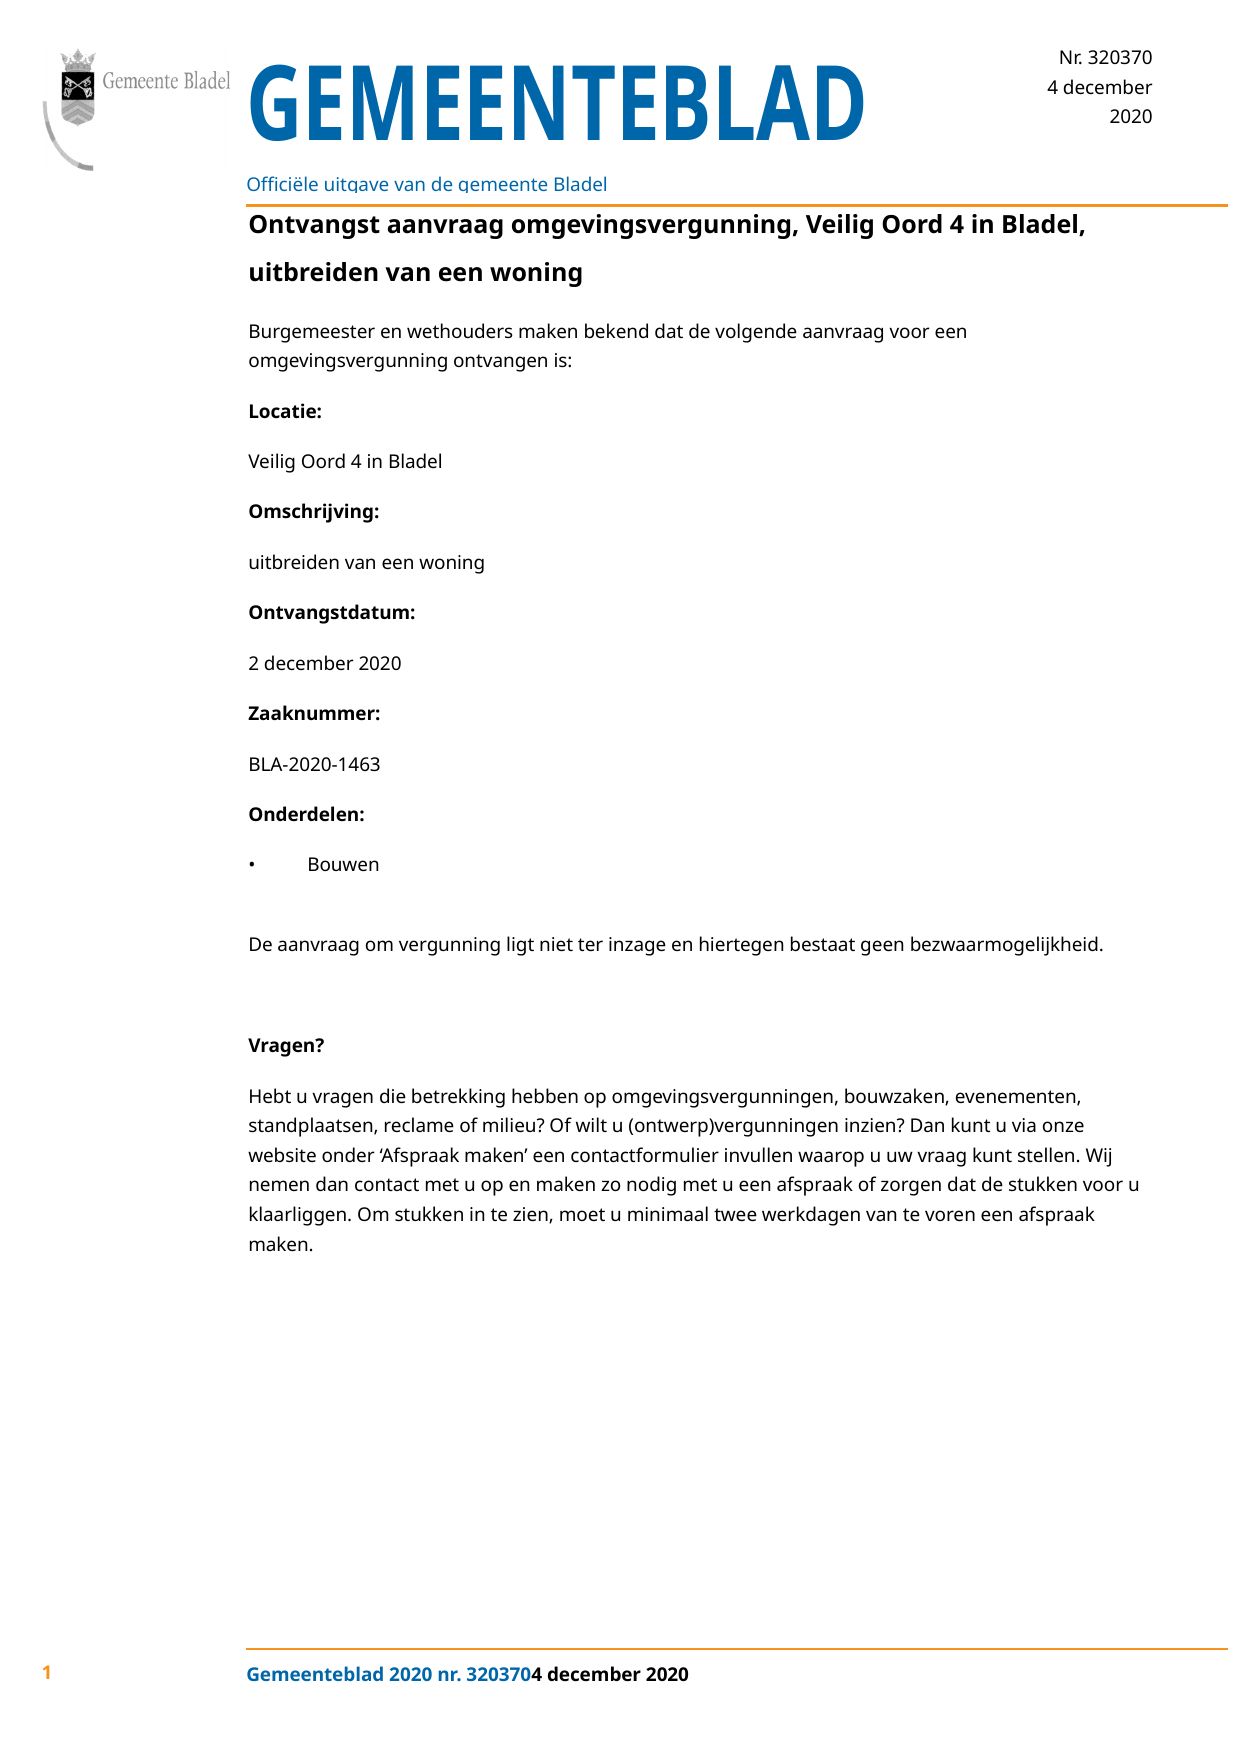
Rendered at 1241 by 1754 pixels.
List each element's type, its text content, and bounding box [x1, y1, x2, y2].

text BLA-2020-1463 [248, 751, 1152, 777]
text Veilig Oord 4 in Bladel [248, 448, 1152, 474]
text 2 december 2020 [248, 650, 1152, 676]
text Onderdelen: [248, 801, 1152, 827]
text Omschrijving: [248, 499, 1152, 524]
text Hebt u vragen die betrekking hebben op omgevingsvergunningen, bouwzaken, evenementen, standplaatsen, reclame of milieu? Of wilt u (ontwerp)vergunningen inzien? Dan kunt u via onze website onder ‘Afspraak maken’ een contactformulier invullen waarop u uw vraag kunt stellen. Wij nemen dan contact met u op en maken zo nodig met u een afspraak of zorgen dat de stukken voor u klaarliggen. Om stukken in te zien, moet u minimaal twee werkdagen van te voren een afspraak maken. [248, 1083, 1152, 1257]
text Zaaknummer: [248, 700, 1152, 726]
text Burgemeester en wethouders maken bekend dat de volgende aanvraag voor een omgevingsvergunning ontvangen is: [248, 318, 1152, 373]
text De aanvraag om vergunning ligt niet ter inzage en hiertegen bestaat geen bezwaarmogelijkheid. [248, 932, 1152, 957]
text uitbreiden van een woning [248, 549, 1152, 575]
text Vragen? [248, 1032, 1152, 1058]
text Ontvangst aanvraag omgevingsvergunning, Veilig Oord 4 in Bladel, uitbreiden van een woning [248, 207, 1152, 288]
text Locatie: [248, 398, 1152, 424]
list Bouwen [248, 852, 1152, 877]
text Ontvangstdatum: [248, 599, 1152, 625]
picture [41, 47, 231, 172]
